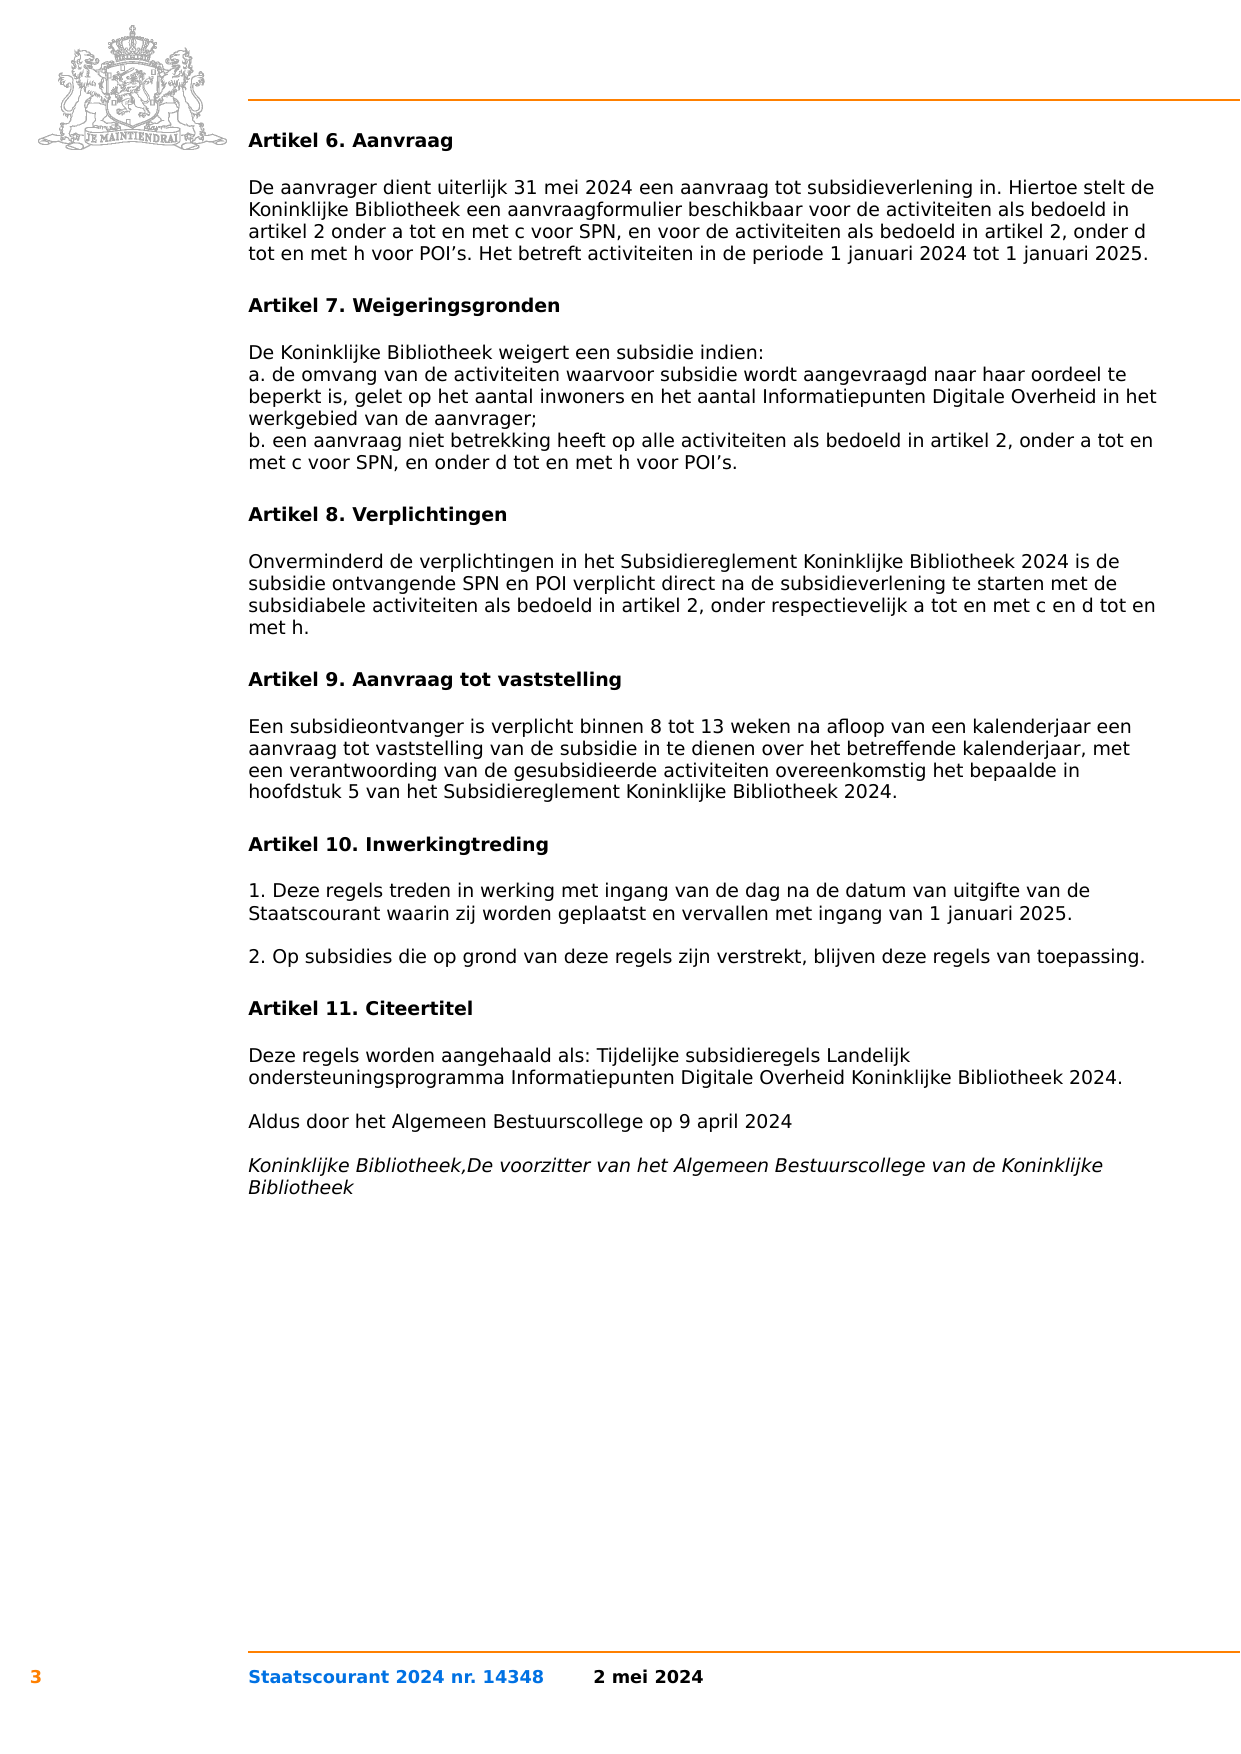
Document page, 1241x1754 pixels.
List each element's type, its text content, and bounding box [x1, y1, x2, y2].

picture [38, 25, 227, 150]
text Deze regels worden aangehaald als: Tijdelijke subsidieregels Landelijk ondersteuningsprogramma Informatiepunten Digitale Overheid Koninklijke Bibliotheek 2024. [248, 1045, 1163, 1089]
text a. de omvang van de activiteiten waarvoor subsidie wordt aangevraagd naar haar oordeel te beperkt is, gelet op het aantal inwoners en het aantal Informatiepunten Digitale Overheid in het werkgebied van de aanvrager; [248, 364, 1163, 430]
text Een subsidieontvanger is verplicht binnen 8 tot 13 weken na afloop van een kalenderjaar een aanvraag tot vaststelling van de subsidie in te dienen over het betreffende kalenderjaar, met een verantwoording van de gesubsidieerde activiteiten overeenkomstig het bepaalde in hoofdstuk 5 van het Subsidiereglement Koninklijke Bibliotheek 2024. [248, 716, 1163, 803]
text Aldus door het Algemeen Bestuurscollege op 9 april 2024 [248, 1111, 1163, 1133]
text Onverminderd de verplichtingen in het Subsidiereglement Koninklijke Bibliotheek 2024 is de subsidie ontvangende SPN en POI verplicht direct na de subsidieverlening te starten met de subsidiabele activiteiten als bedoeld in artikel 2, onder respectievelijk a tot en met c en d tot en met h. [248, 551, 1163, 638]
subtitle Artikel 6. Aanvraag [248, 130, 1163, 152]
subtitle Artikel 9. Aanvraag tot vaststelling [248, 668, 1163, 691]
text Koninklijke Bibliotheek,De voorzitter van het Algemeen Bestuurscollege van de Koninklijke Bibliotheek [248, 1155, 1163, 1199]
subtitle Artikel 8. Verplichtingen [248, 504, 1163, 526]
text b. een aanvraag niet betrekking heeft op alle activiteiten als bedoeld in artikel 2, onder a tot en met c voor SPN, en onder d tot en met h voor POI’s. [248, 430, 1163, 474]
text 1. Deze regels treden in werking met ingang van de dag na de datum van uitgifte van de Staatscourant waarin zij worden geplaatst en vervallen met ingang van 1 januari 2025. [248, 880, 1163, 924]
text De aanvrager dient uiterlijk 31 mei 2024 een aanvraag tot subsidieverlening in. Hiertoe stelt de Koninklijke Bibliotheek een aanvraagformulier beschikbaar voor de activiteiten als bedoeld in artikel 2 onder a tot en met c voor SPN, en voor de activiteiten als bedoeld in artikel 2, onder d tot en met h voor POI’s. Het betreft activiteiten in de periode 1 januari 2024 tot 1 januari 2025. [248, 177, 1163, 265]
text 2. Op subsidies die op grond van deze regels zijn verstrekt, blijven deze regels van toepassing. [248, 946, 1163, 968]
subtitle Artikel 7. Weigeringsgronden [248, 295, 1163, 317]
subtitle Artikel 10. Inwerkingtreding [248, 833, 1163, 855]
text De Koninklijke Bibliotheek weigert een subsidie indien: [248, 342, 1163, 364]
subtitle Artikel 11. Citeertitel [248, 998, 1163, 1020]
